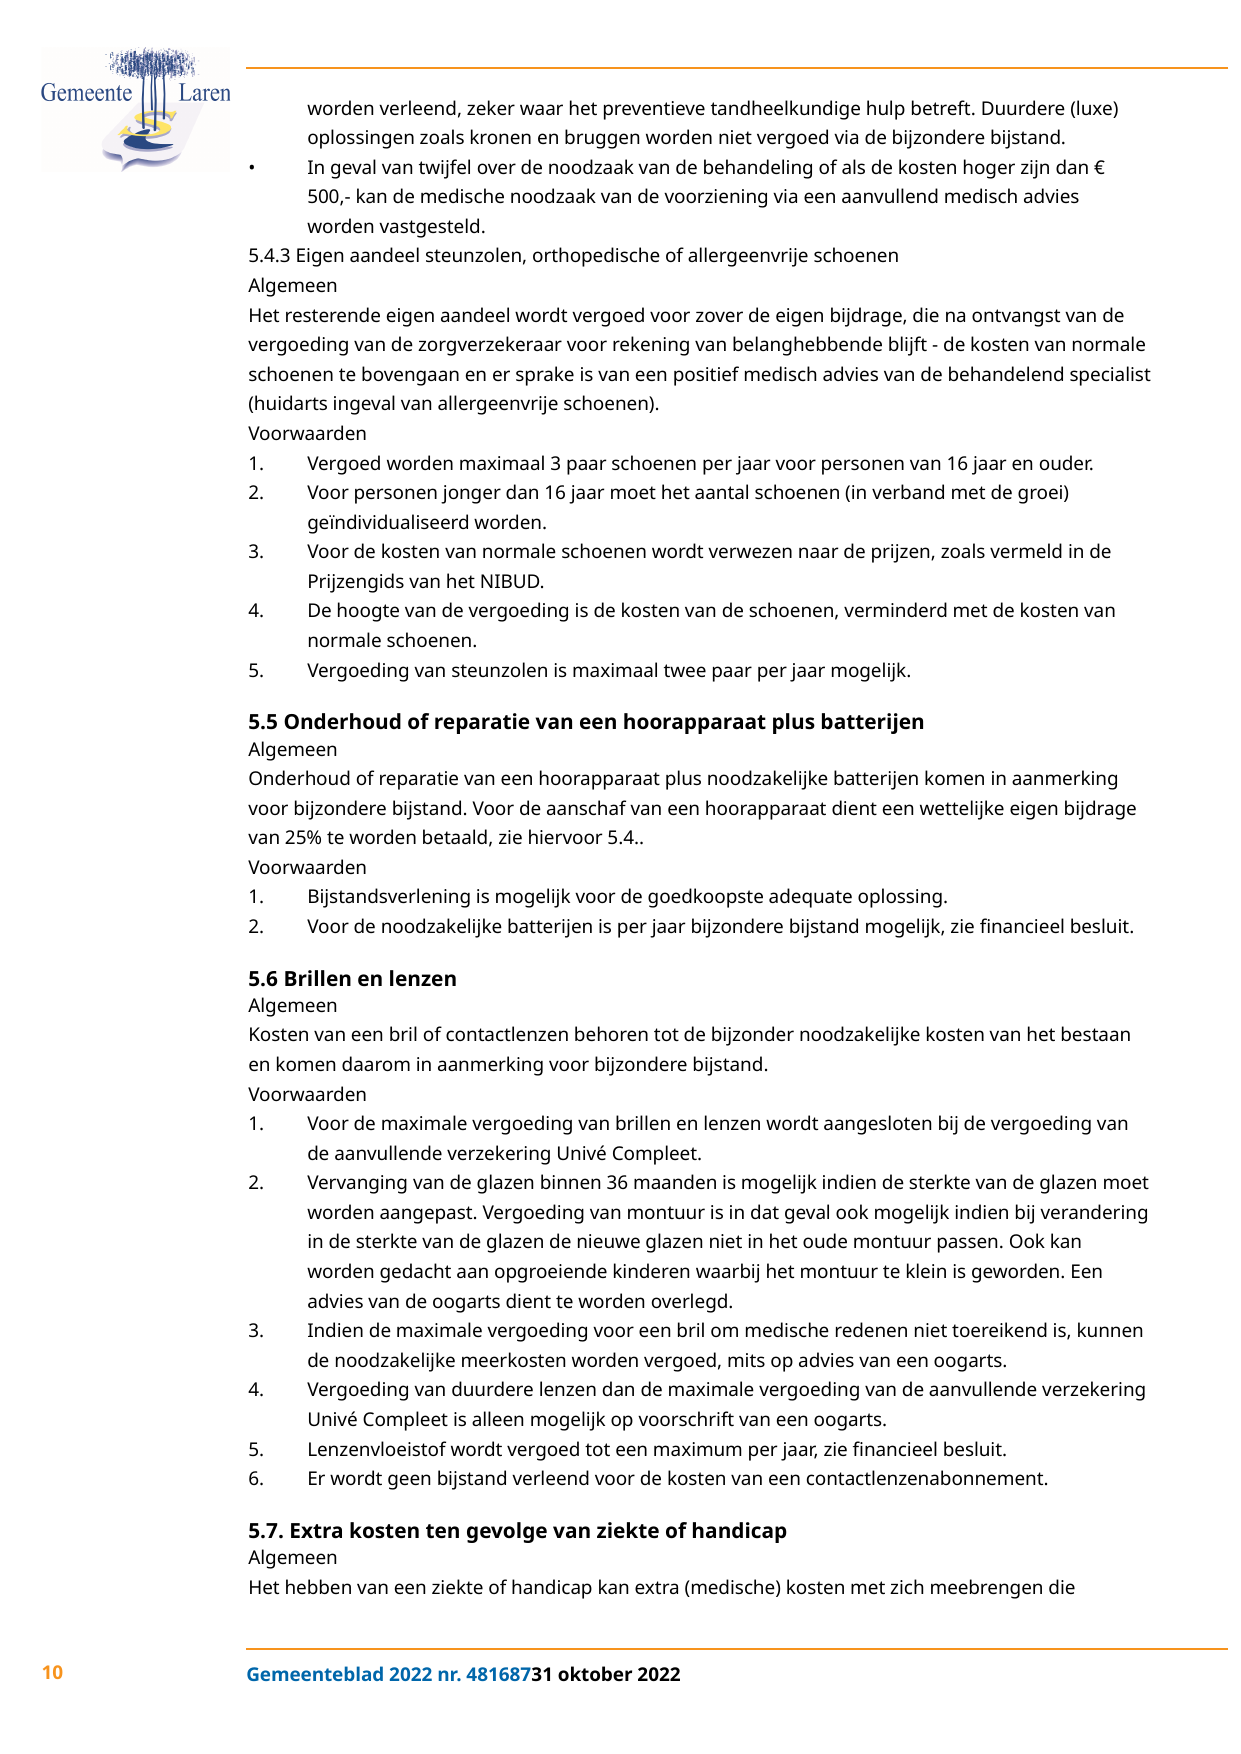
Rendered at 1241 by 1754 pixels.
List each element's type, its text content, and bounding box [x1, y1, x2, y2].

text Voorwaarden [248, 1081, 1152, 1107]
list Vergoeding van duurdere lenzen dan de maximale vergoeding van de aanvullende verzekering Univé Compleet is alleen mogelijk op voorschrift van een oogarts. [248, 1377, 1152, 1432]
text Het resterende eigen aandeel wordt vergoed voor zover de eigen bijdrage, die na ontvangst van de vergoeding van de zorgverzekeraar voor rekening van belanghebbende blijft - de kosten van normale schoenen te bovengaan en er sprake is van een positief medisch advies van de behandelend specialist (huidarts ingeval van allergeenvrije schoenen). [248, 302, 1152, 416]
text 5.6 Brillen en lenzen [248, 964, 1152, 992]
list Er wordt geen bijstand verleend voor de kosten van een contactlenzenabonnement. [248, 1465, 1152, 1491]
list Bijstandsverlening is mogelijk voor de goedkoopste adequate oplossing. [248, 884, 1152, 909]
text 5.5 Onderhoud of reparatie van een hoorapparaat plus batterijen [248, 707, 1152, 736]
list Voor de kosten van normale schoenen wordt verwezen naar de prijzen, zoals vermeld in de Prijzengids van het NIBUD. [248, 538, 1152, 594]
text 5.7. Extra kosten ten gevolge van ziekte of handicap [248, 1516, 1152, 1544]
text Voorwaarden [248, 420, 1152, 446]
text Kosten van een bril of contactlenzen behoren tot de bijzonder noodzakelijke kosten van het bestaan en komen daarom in aanmerking voor bijzondere bijstand. [248, 1022, 1152, 1077]
text Algemeen [248, 992, 1152, 1018]
text Algemeen [248, 1544, 1152, 1570]
list Voor personen jonger dan 16 jaar moet het aantal schoenen (in verband met de groei) geïndividualiseerd worden. [248, 479, 1152, 535]
text Algemeen [248, 272, 1152, 298]
list Indien de maximale vergoeding voor een bril om medische redenen niet toereikend is, kunnen de noodzakelijke meerkosten worden vergoed, mits op advies van een oogarts. [248, 1317, 1152, 1373]
list De hoogte van de vergoeding is de kosten van de schoenen, verminderd met de kosten van normale schoenen. [248, 598, 1152, 653]
text Algemeen [248, 736, 1152, 761]
list Voor de maximale vergoeding van brillen en lenzen wordt aangesloten bij de vergoeding van de aanvullende verzekering Univé Compleet. [248, 1110, 1152, 1166]
picture [41, 47, 231, 172]
list In geval van twijfel over de noodzaak van de behandeling of als de kosten hoger zijn dan € 500,- kan de medische noodzaak van de voorziening via een aanvullend medisch advies worden vastgesteld. [248, 154, 1152, 239]
list worden verleend, zeker waar het preventieve tandheelkundige hulp betreft. Duurdere (luxe) oplossingen zoals kronen en bruggen worden niet vergoed via de bijzondere bijstand. [248, 95, 1152, 150]
list Vervanging van de glazen binnen 36 maanden is mogelijk indien de sterkte van de glazen moet worden aangepast. Vergoeding van montuur is in dat geval ook mogelijk indien bij verandering in de sterkte van de glazen de nieuwe glazen niet in het oude montuur passen. Ook kan worden gedacht aan opgroeiende kinderen waarbij het montuur te klein is geworden. Een advies van de oogarts dient te worden overlegd. [248, 1169, 1152, 1314]
list Voor de noodzakelijke batterijen is per jaar bijzondere bijstand mogelijk, zie financieel besluit. [248, 913, 1152, 939]
text Onderhoud of reparatie van een hoorapparaat plus noodzakelijke batterijen komen in aanmerking voor bijzondere bijstand. Voor de aanschaf van een hoorapparaat dient een wettelijke eigen bijdrage van 25% te worden betaald, zie hiervoor 5.4.. [248, 765, 1152, 850]
text Het hebben van een ziekte of handicap kan extra (medische) kosten met zich meebrengen die [248, 1574, 1152, 1599]
list Vergoeding van steunzolen is maximaal twee paar per jaar mogelijk. [248, 657, 1152, 683]
list Vergoed worden maximaal 3 paar schoenen per jaar voor personen van 16 jaar en ouder. [248, 450, 1152, 476]
text Voorwaarden [248, 854, 1152, 880]
list Lenzenvloeistof wordt vergoed tot een maximum per jaar, zie financieel besluit. [248, 1436, 1152, 1462]
text 5.4.3 Eigen aandeel steunzolen, orthopedische of allergeenvrije schoenen [248, 243, 1152, 268]
